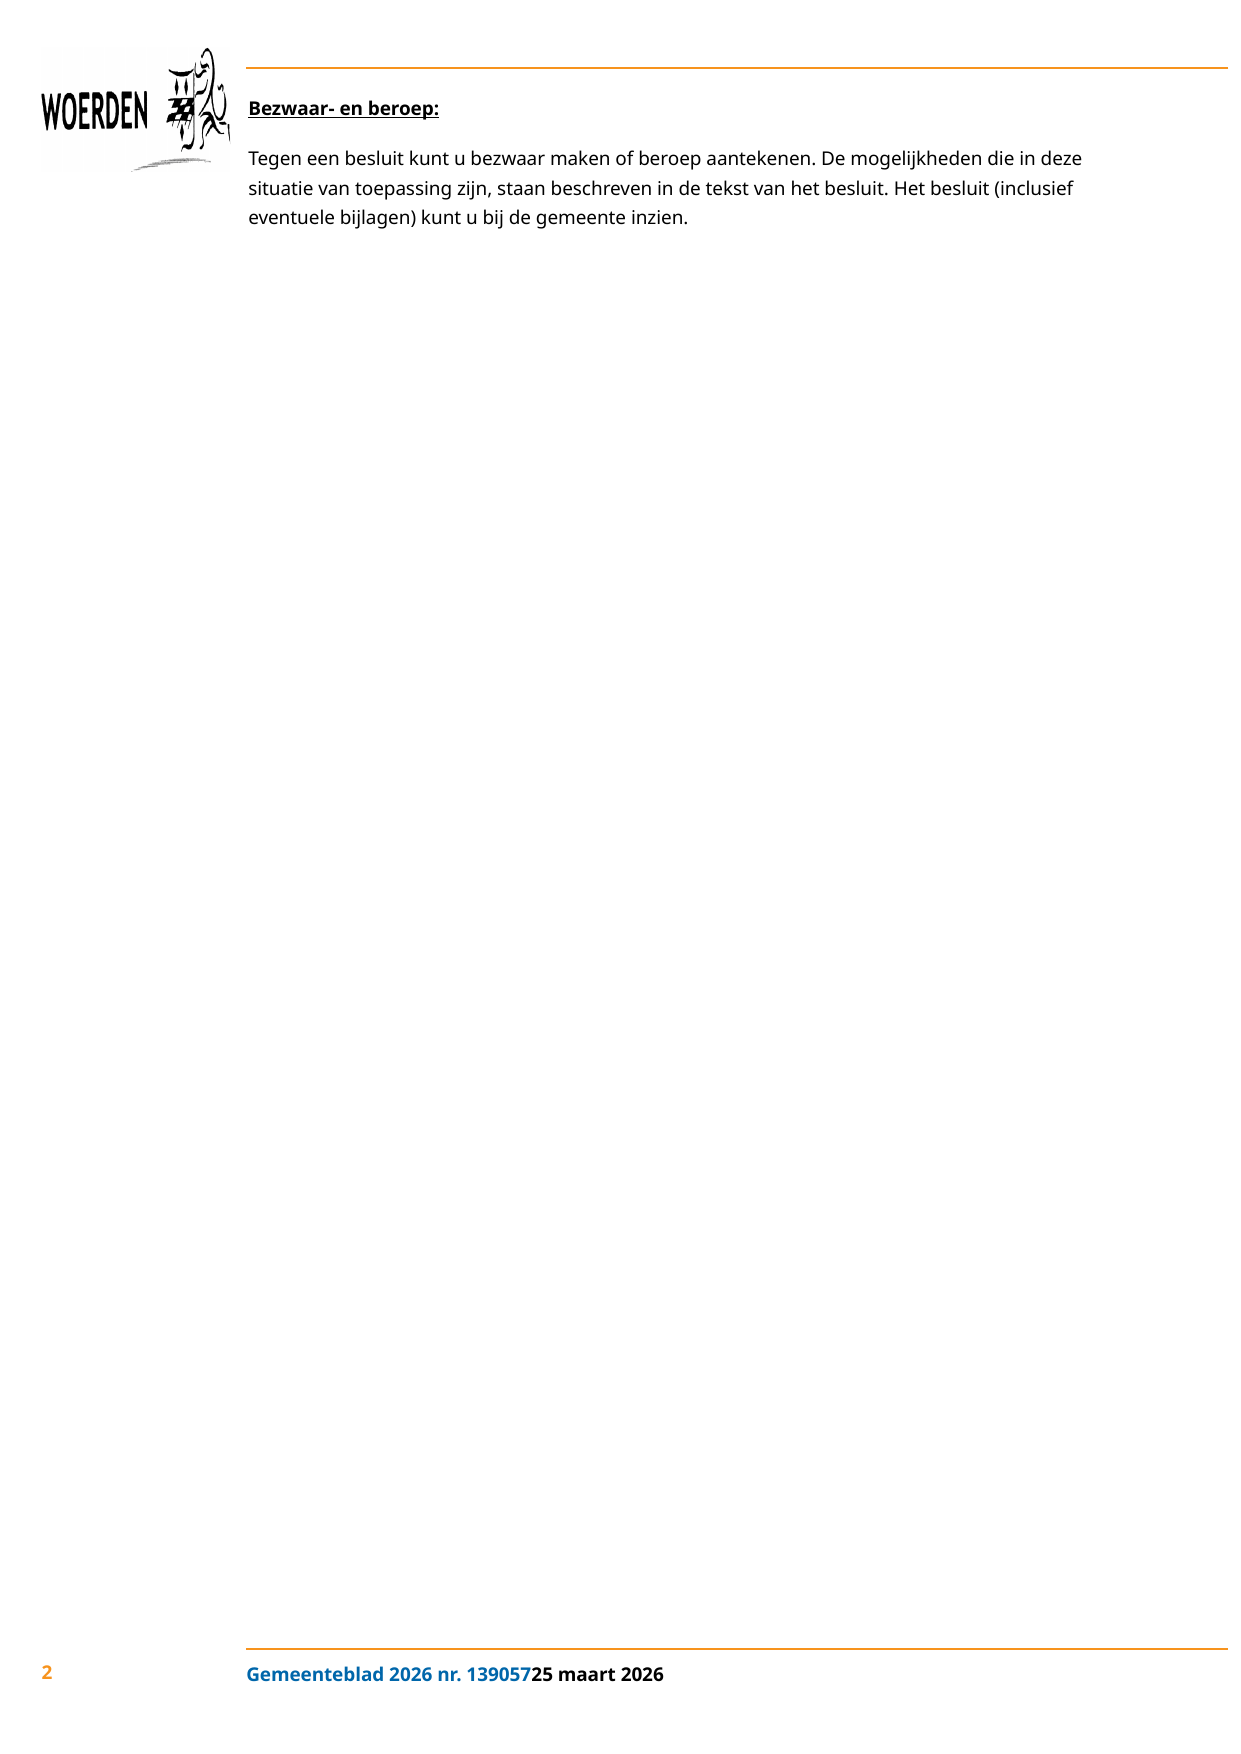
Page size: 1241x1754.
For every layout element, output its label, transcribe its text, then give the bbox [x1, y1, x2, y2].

text Tegen een besluit kunt u bezwaar maken of beroep aantekenen. De mogelijkheden die in deze situatie van toepassing zijn, staan beschreven in de tekst van het besluit. Het besluit (inclusief eventuele bijlagen) kunt u bij de gemeente inzien. [248, 145, 1152, 230]
text Bezwaar- en beroep: [248, 95, 1152, 121]
picture [41, 47, 231, 172]
